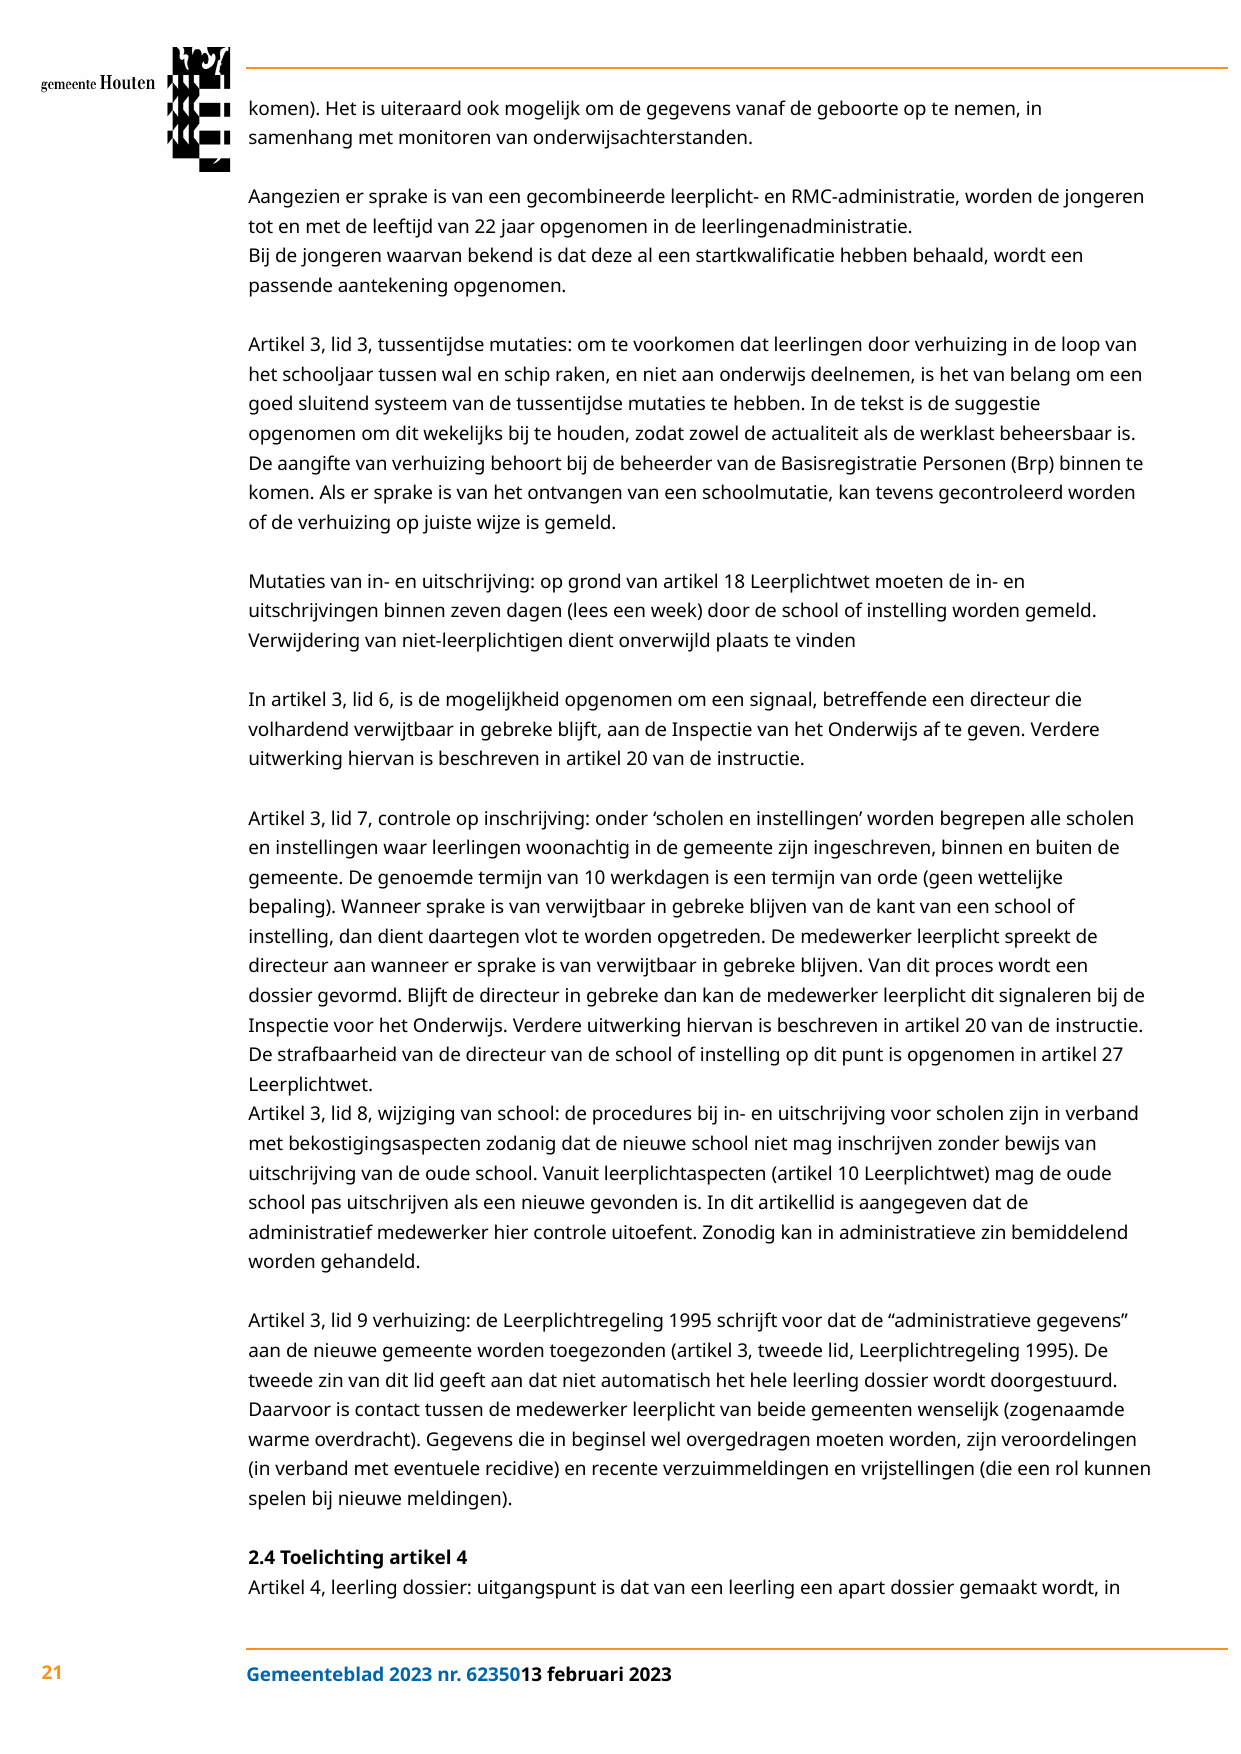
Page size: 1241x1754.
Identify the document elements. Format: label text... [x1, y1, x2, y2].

text Bij de jongeren waarvan bekend is dat deze al een startkwalificatie hebben behaald, wordt een passende aantekening opgenomen. [248, 243, 1152, 298]
text Artikel 3, lid 7, controle op inschrijving: onder ‘scholen en instellingen’ worden begrepen alle scholen en instellingen waar leerlingen woonachtig in de gemeente zijn ingeschreven, binnen en buiten de gemeente. De genoemde termijn van 10 werkdagen is een termijn van orde (geen wettelijke bepaling). Wanneer sprake is van verwijtbaar in gebreke blijven van de kant van een school of instelling, dan dient daartegen vlot te worden opgetreden. De medewerker leerplicht spreekt de directeur aan wanneer er sprake is van verwijtbaar in gebreke blijven. Van dit proces wordt een dossier gevormd. Blijft de directeur in gebreke dan kan de medewerker leerplicht dit signaleren bij de Inspectie voor het Onderwijs. Verdere uitwerking hiervan is beschreven in artikel 20 van de instructie. [248, 805, 1152, 1038]
text Aangezien er sprake is van een gecombineerde leerplicht- en RMC-administratie, worden de jongeren tot en met de leeftijd van 22 jaar opgenomen in de leerlingenadministratie. [248, 183, 1152, 239]
text Artikel 3, lid 8, wijziging van school: de procedures bij in- en uitschrijving voor scholen zijn in verband met bekostigingsaspecten zodanig dat de nieuwe school niet mag inschrijven zonder bewijs van uitschrijving van de oude school. Vanuit leerplichtaspecten (artikel 10 Leerplichtwet) mag de oude school pas uitschrijven als een nieuwe gevonden is. In dit artikellid is aangegeven dat de administratief medewerker hier controle uitoefent. Zonodig kan in administratieve zin bemiddelend worden gehandeld. [248, 1101, 1152, 1274]
text Artikel 3, lid 3, tussentijdse mutaties: om te voorkomen dat leerlingen door verhuizing in de loop van het schooljaar tussen wal en schip raken, en niet aan onderwijs deelnemen, is het van belang om een goed sluitend systeem van de tussentijdse mutaties te hebben. In de tekst is de suggestie opgenomen om dit wekelijks bij te houden, zodat zowel de actualiteit als de werklast beheersbaar is. De aangifte van verhuizing behoort bij de beheerder van de Basisregistratie Personen (Brp) binnen te komen. Als er sprake is van het ontvangen van een schoolmutatie, kan tevens gecontroleerd worden of de verhuizing op juiste wijze is gemeld. [248, 331, 1152, 535]
text Mutaties van in- en uitschrijving: op grond van artikel 18 Leerplichtwet moeten de in- en uitschrijvingen binnen zeven dagen (lees een week) door de school of instelling worden gemeld. Verwijdering van niet-leerplichtigen dient onverwijld plaats te vinden [248, 568, 1152, 653]
text Artikel 4, leerling dossier: uitgangspunt is dat van een leerling een apart dossier gemaakt wordt, in [248, 1574, 1152, 1600]
text In artikel 3, lid 6, is de mogelijkheid opgenomen om een signaal, betreffende een directeur die volhardend verwijtbaar in gebreke blijft, aan de Inspectie van het Onderwijs af te geven. Verdere uitwerking hiervan is beschreven in artikel 20 van de instructie. [248, 686, 1152, 771]
text 2.4 Toelichting artikel 4 [248, 1544, 1152, 1570]
text Artikel 3, lid 9 verhuizing: de Leerplichtregeling 1995 schrijft voor dat de “administratieve gegevens” aan de nieuwe gemeente worden toegezonden (artikel 3, tweede lid, Leerplichtregeling 1995). De tweede zin van dit lid geeft aan dat niet automatisch het hele leerling dossier wordt doorgestuurd. Daarvoor is contact tussen de medewerker leerplicht van beide gemeenten wenselijk (zogenaamde warme overdracht). Gegevens die in beginsel wel overgedragen moeten worden, zijn veroordelingen (in verband met eventuele recidive) en recente verzuimmeldingen en vrijstellingen (die een rol kunnen spelen bij nieuwe meldingen). [248, 1308, 1152, 1511]
text komen). Het is uiteraard ook mogelijk om de gegevens vanaf de geboorte op te nemen, in samenhang met monitoren van onderwijsachterstanden. [248, 95, 1152, 150]
text De strafbaarheid van de directeur van de school of instelling op dit punt is opgenomen in artikel 27 Leerplichtwet. [248, 1041, 1152, 1097]
picture [41, 47, 231, 172]
